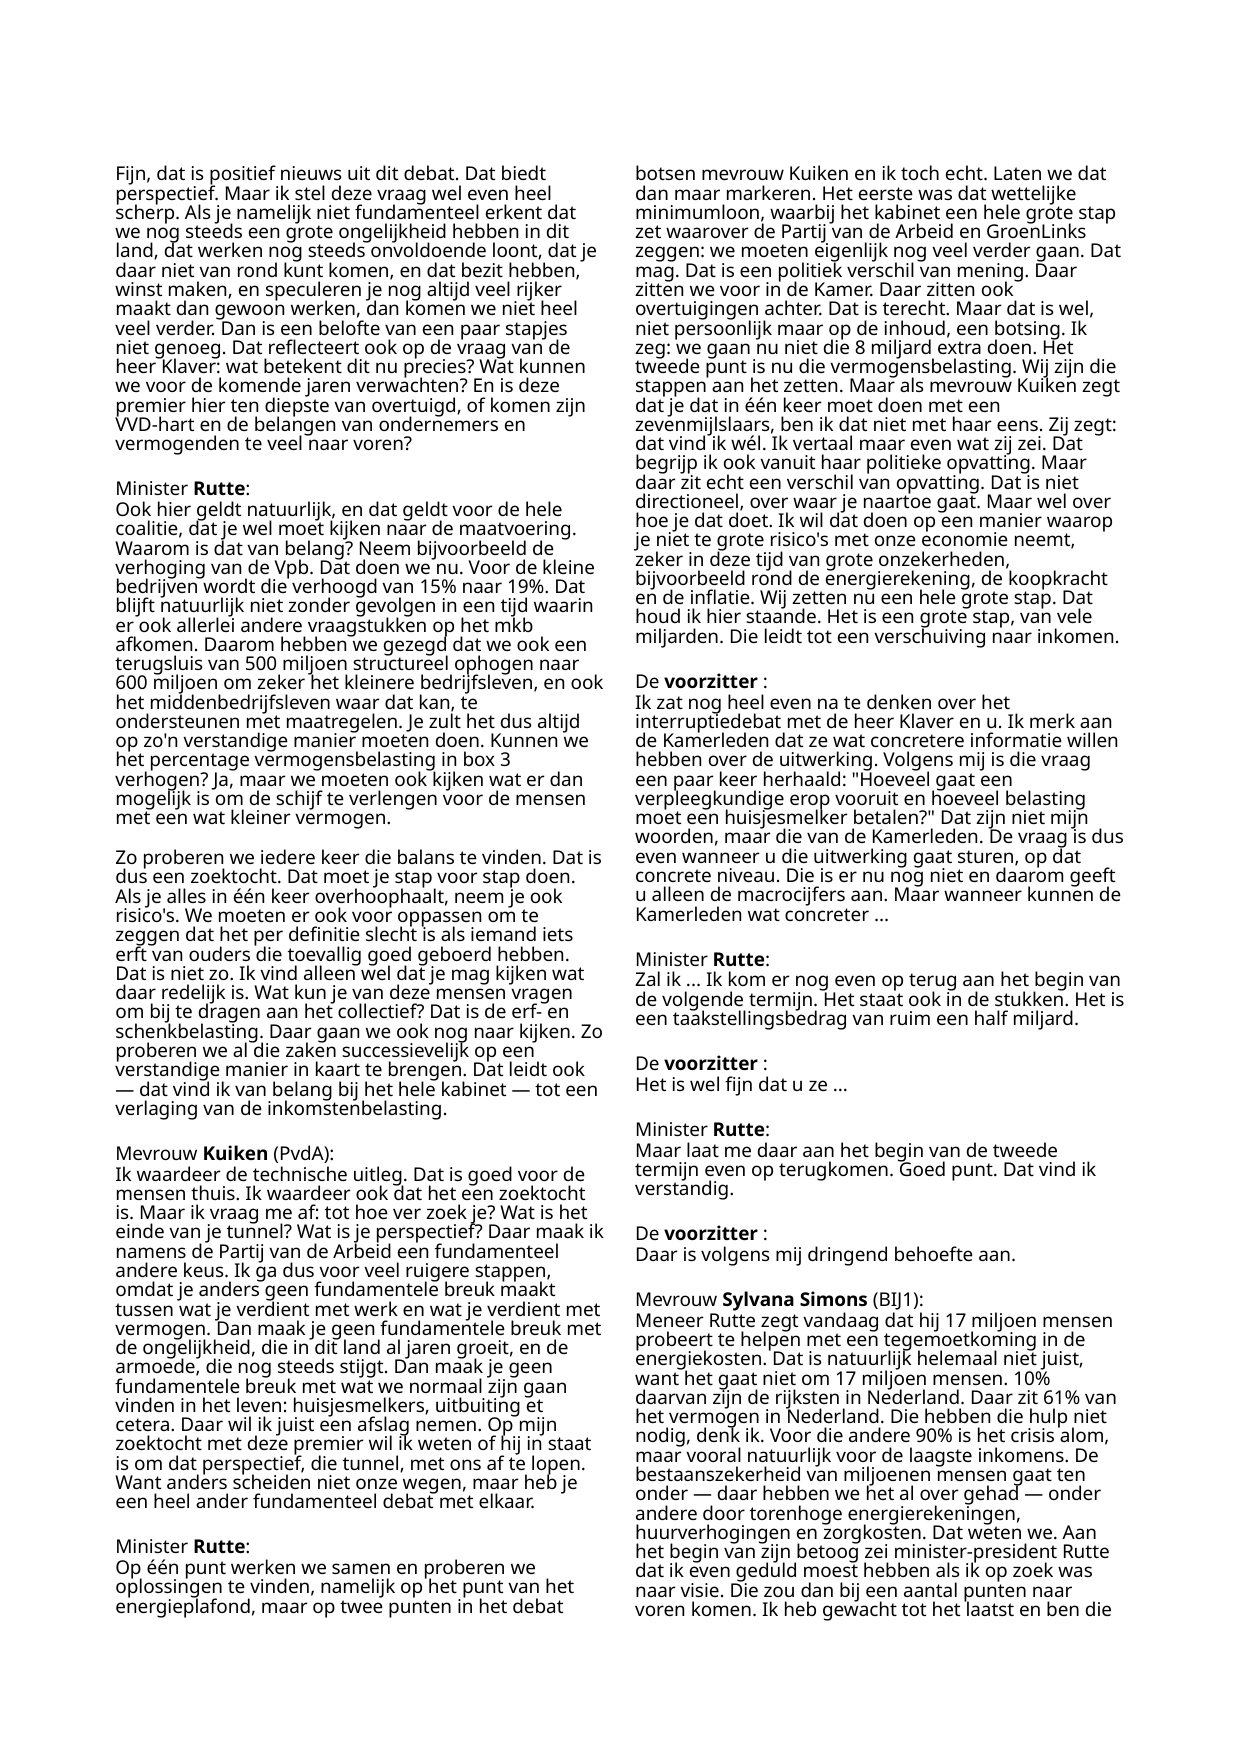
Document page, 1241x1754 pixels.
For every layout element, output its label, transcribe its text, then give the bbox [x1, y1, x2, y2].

text Meneer Rutte zegt vandaag dat hij 17 miljoen mensen probeert te helpen met een tegemoetkoming in de energiekosten. Dat is natuurlijk helemaal niet juist, want het gaat niet om 17 miljoen mensen. 10% daarvan zijn de rijksten in Nederland. Daar zit 61% van het vermogen in Nederland. Die hebben die hulp niet nodig, denk ik. Voor die andere 90% is het crisis alom, maar vooral natuurlijk voor de laagste inkomens. De bestaanszekerheid van miljoenen mensen gaat ten onder — daar hebben we het al over gehad — onder andere door torenhoge energierekeningen, huurverhogingen en zorgkosten. Dat weten we. Aan het begin van zijn betoog zei minister-president Rutte dat ik even geduld moest hebben als ik op zoek was naar visie. Die zou dan bij een aantal punten naar voren komen. Ik heb gewacht tot het laatst en ben die [635, 1312, 1125, 1620]
text Het is wel fijn dat u ze ... [635, 1076, 1125, 1095]
text Minister Rutte: [635, 946, 1125, 971]
text Zo proberen we iedere keer die balans te vinden. Dat is dus een zoektocht. Dat moet je stap voor stap doen. Als je alles in één keer overhoophaalt, neem je ook risico's. We moeten er ook voor oppassen om te zeggen dat het per definitie slecht is als iemand iets erft van ouders die toevallig goed geboerd hebben. Dat is niet zo. Ik vind alleen wel dat je mag kijken wat daar redelijk is. Wat kun je van deze mensen vragen om bij te dragen aan het collectief? Dat is de erf- en schenkbelasting. Daar gaan we ook nog naar kijken. Zo proberen we al die zaken successievelijk op een verstandige manier in kaart te brengen. Dat leidt ook — dat vind ik van belang bij het hele kabinet — tot een verlaging van de inkomstenbelasting. [115, 849, 605, 1119]
text Zal ik ... Ik kom er nog even op terug aan het begin van de volgende termijn. Het staat ook in de stukken. Het is een taakstellingsbedrag van ruim een half miljard. [635, 971, 1125, 1029]
text Ik zat nog heel even na te denken over het interruptiedebat met de heer Klaver en u. Ik merk aan de Kamerleden dat ze wat concretere informatie willen hebben over de uitwerking. Volgens mij is die vraag een paar keer herhaald: "Hoeveel gaat een verpleegkundige erop vooruit en hoeveel belasting moet een huisjesmelker betalen?" Dat zijn niet mijn woorden, maar die van de Kamerleden. De vraag is dus even wanneer u die uitwerking gaat sturen, op dat concrete niveau. Die is er nu nog niet en daarom geeft u alleen de macrocijfers aan. Maar wanneer kunnen de Kamerleden wat concreter ... [635, 694, 1125, 925]
text Maar laat me daar aan het begin van de tweede termijn even op terugkomen. Goed punt. Dat vind ik verstandig. [635, 1142, 1125, 1199]
text botsen mevrouw Kuiken en ik toch echt. Laten we dat dan maar markeren. Het eerste was dat wettelijke minimumloon, waarbij het kabinet een hele grote stap zet waarover de Partij van de Arbeid en GroenLinks zeggen: we moeten eigenlijk nog veel verder gaan. Dat mag. Dat is een politiek verschil van mening. Daar zitten we voor in de Kamer. Daar zitten ook overtuigingen achter. Dat is terecht. Maar dat is wel, niet persoonlijk maar op de inhoud, een botsing. Ik zeg: we gaan nu niet die 8 miljard extra doen. Het tweede punt is nu die vermogensbelasting. Wij zijn die stappen aan het zetten. Maar als mevrouw Kuiken zegt dat je dat in één keer moet doen met een zevenmijlslaars, ben ik dat niet met haar eens. Zij zegt: dat vind ik wél. Ik vertaal maar even wat zij zei. Dat begrijp ik ook vanuit haar politieke opvatting. Maar daar zit echt een verschil van opvatting. Dat is niet directioneel, over waar je naartoe gaat. Maar wel over hoe je dat doet. Ik wil dat doen op een manier waarop je niet te grote risico's met onze economie neemt, zeker in deze tijd van grote onzekerheden, bijvoorbeeld rond de energierekening, de koopkracht en de inflatie. Wij zetten nu een hele grote stap. Dat houd ik hier staande. Het is een grote stap, van vele miljarden. Die leidt tot een verschuiving naar inkomen. [635, 165, 1125, 647]
text Minister Rutte: [635, 1116, 1125, 1142]
text Ook hier geldt natuurlijk, en dat geldt voor de hele coalitie, dat je wel moet kijken naar de maatvoering. Waarom is dat van belang? Neem bijvoorbeeld de verhoging van de Vpb. Dat doen we nu. Voor de kleine bedrijven wordt die verhoogd van 15% naar 19%. Dat blijft natuurlijk niet zonder gevolgen in een tijd waarin er ook allerlei andere vraagstukken op het mkb afkomen. Daarom hebben we gezegd dat we ook een terugsluis van 500 miljoen structureel ophogen naar 600 miljoen om zeker het kleinere bedrijfsleven, en ook het middenbedrijfsleven waar dat kan, te ondersteunen met maatregelen. Je zult het dus altijd op zo'n verstandige manier moeten doen. Kunnen we het percentage vermogensbelasting in box 3 verhogen? Ja, maar we moeten ook kijken wat er dan mogelijk is om de schijf te verlengen voor de mensen met een wat kleiner vermogen. [115, 501, 605, 828]
text De voorzitter : [635, 1050, 1125, 1076]
text Minister Rutte: [115, 1533, 605, 1559]
text Op één punt werken we samen en proberen we oplossingen te vinden, namelijk op het punt van het energieplafond, maar op twee punten in het debat [115, 1559, 605, 1617]
text Fijn, dat is positief nieuws uit dit debat. Dat biedt perspectief. Maar ik stel deze vraag wel even heel scherp. Als je namelijk niet fundamenteel erkent dat we nog steeds een grote ongelijkheid hebben in dit land, dat werken nog steeds onvoldoende loont, dat je daar niet van rond kunt komen, en dat bezit hebben, winst maken, en speculeren je nog altijd veel rijker maakt dan gewoon werken, dan komen we niet heel veel verder. Dan is een belofte van een paar stapjes niet genoeg. Dat reflecteert ook op de vraag van de heer Klaver: wat betekent dit nu precies? Wat kunnen we voor de komende jaren verwachten? En is deze premier hier ten diepste van overtuigd, of komen zijn VVD-hart en de belangen van ondernemers en vermogenden te veel naar voren? [115, 165, 605, 454]
text Ik waardeer de technische uitleg. Dat is goed voor de mensen thuis. Ik waardeer ook dat het een zoektocht is. Maar ik vraag me af: tot hoe ver zoek je? Wat is het einde van je tunnel? Wat is je perspectief? Daar maak ik namens de Partij van de Arbeid een fundamenteel andere keus. Ik ga dus voor veel ruigere stappen, omdat je anders geen fundamentele breuk maakt tussen wat je verdient met werk en wat je verdient met vermogen. Dan maak je geen fundamentele breuk met de ongelijkheid, die in dit land al jaren groeit, en de armoede, die nog steeds stijgt. Dan maak je geen fundamentele breuk met wat we normaal zijn gaan vinden in het leven: huisjesmelkers, uitbuiting et cetera. Daar wil ik juist een afslag nemen. Op mijn zoektocht met deze premier wil ik weten of hij in staat is om dat perspectief, die tunnel, met ons af te lopen. Want anders scheiden niet onze wegen, maar heb je een heel ander fundamenteel debat met elkaar. [115, 1166, 605, 1512]
text De voorzitter : [635, 668, 1125, 694]
text De voorzitter : [635, 1220, 1125, 1246]
text Mevrouw Sylvana Simons (BIJ1): [635, 1286, 1125, 1312]
text Mevrouw Kuiken (PvdA): [115, 1140, 605, 1166]
text Minister Rutte: [115, 475, 605, 501]
text Daar is volgens mij dringend behoefte aan. [635, 1246, 1125, 1265]
